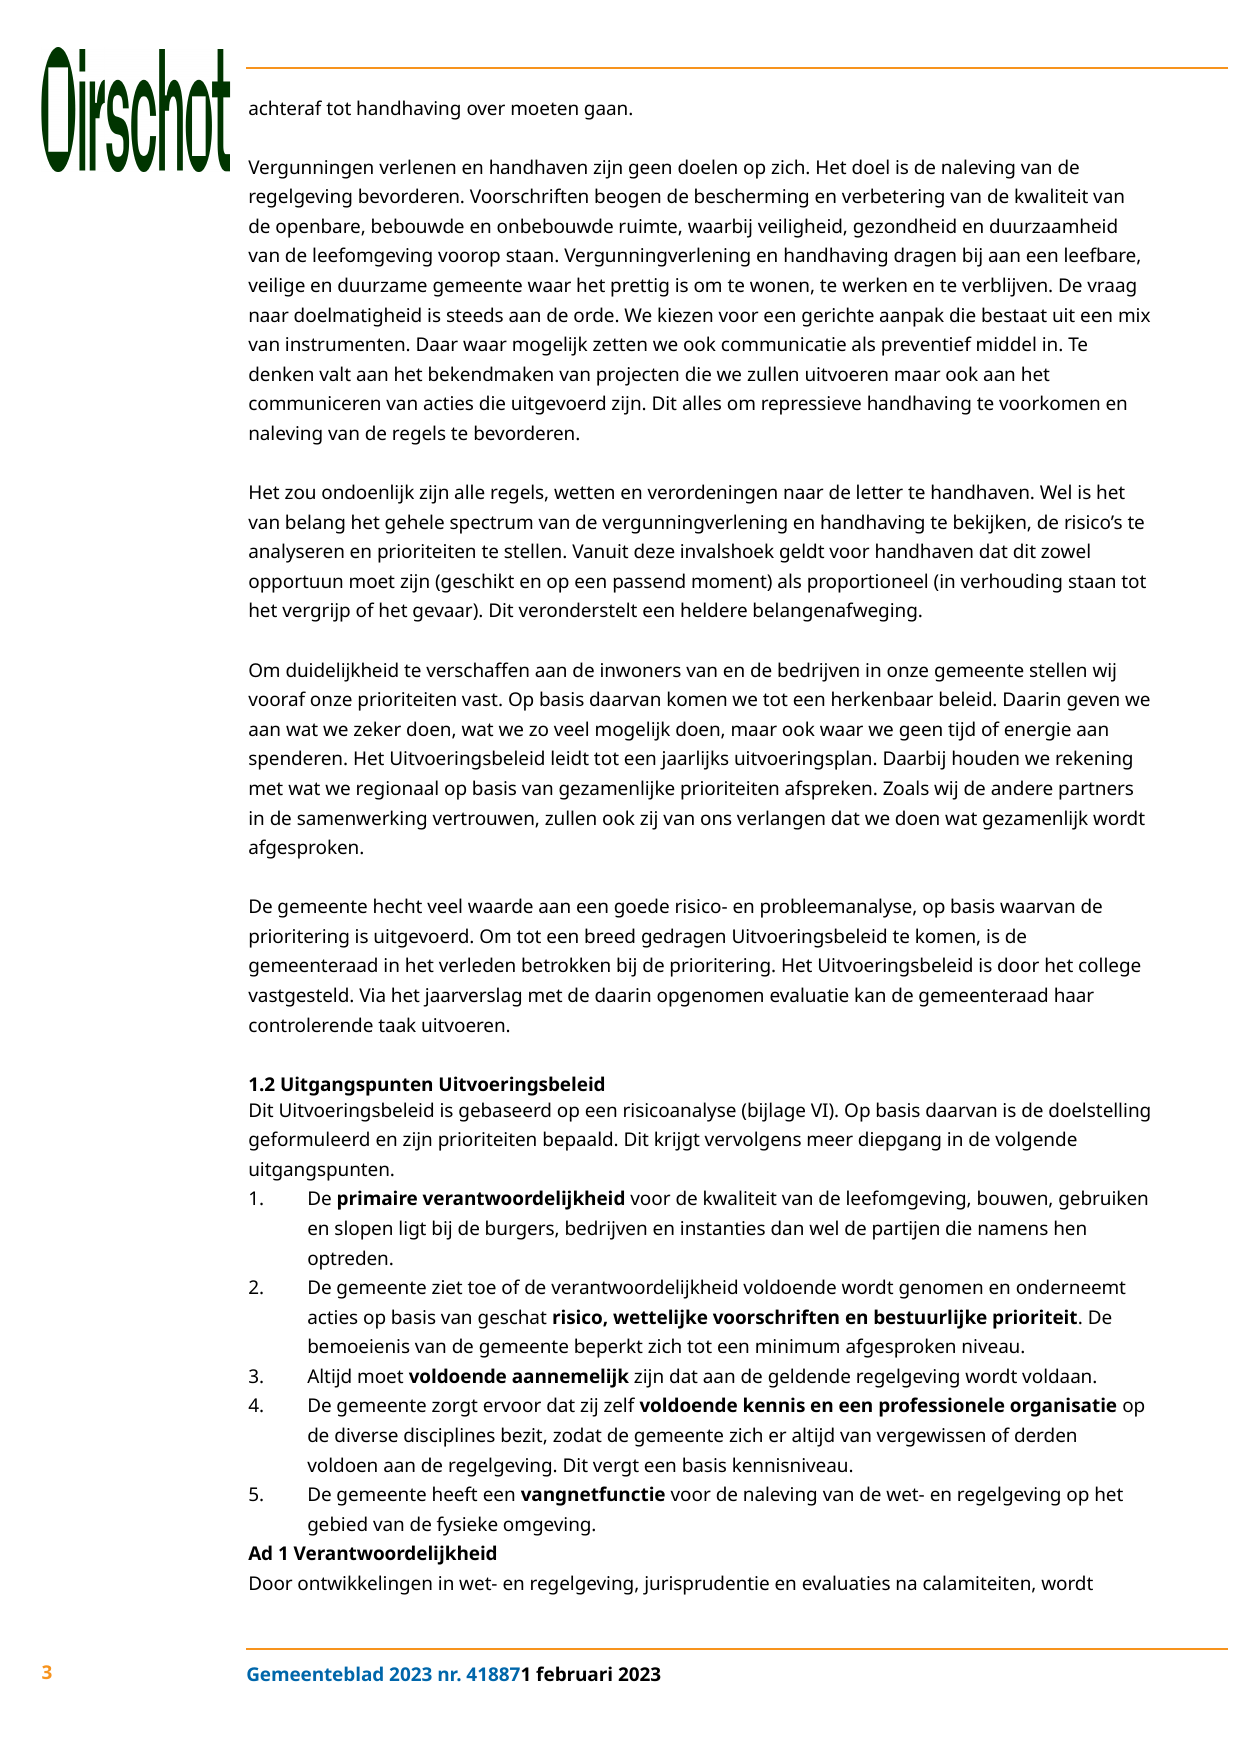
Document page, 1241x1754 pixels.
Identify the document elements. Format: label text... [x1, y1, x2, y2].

list De gemeente zorgt ervoor dat zij zelf voldoende kennis en een professionele organisatie op de diverse disciplines bezit, zodat de gemeente zich er altijd van vergewissen of derden voldoen aan de regelgeving. Dit vergt een basis kennisniveau. [248, 1393, 1152, 1477]
list De gemeente heeft een vangnetfunctie voor de naleving van de wet- en regelgeving op het gebied van de fysieke omgeving. [248, 1481, 1152, 1537]
list De primaire verantwoordelijkheid voor de kwaliteit van de leefomgeving, bouwen, gebruiken en slopen ligt bij de burgers, bedrijven en instanties dan wel de partijen die namens hen optreden. [248, 1186, 1152, 1270]
text Dit Uitvoeringsbeleid is gebaseerd op een risicoanalyse (bijlage VI). Op basis daarvan is de doelstelling geformuleerd en zijn prioriteiten bepaald. Dit krijgt vervolgens meer diepgang in de volgende uitgangspunten. [248, 1097, 1152, 1182]
text 1.2 Uitgangspunten Uitvoeringsbeleid [248, 1071, 1152, 1097]
text achteraf tot handhaving over moeten gaan. [248, 95, 1152, 121]
text Vergunningen verlenen en handhaven zijn geen doelen op zich. Het doel is de naleving van de regelgeving bevorderen. Voorschriften beogen de bescherming en verbetering van de kwaliteit van de openbare, bebouwde en onbebouwde ruimte, waarbij veiligheid, gezondheid en duurzaamheid van de leefomgeving voorop staan. Vergunningverlening en handhaving dragen bij aan een leefbare, veilige en duurzame gemeente waar het prettig is om te wonen, te werken en te verblijven. De vraag naar doelmatigheid is steeds aan de orde. We kiezen voor een gerichte aanpak die bestaat uit een mix van instrumenten. Daar waar mogelijk zetten we ook communicatie als preventief middel in. Te denken valt aan het bekendmaken van projecten die we zullen uitvoeren maar ook aan het communiceren van acties die uitgevoerd zijn. Dit alles om repressieve handhaving te voorkomen en naleving van de regels te bevorderen. [248, 154, 1152, 446]
text Ad 1 Verantwoordelijkheid [248, 1541, 1152, 1566]
text Om duidelijkheid te verschaffen aan de inwoners van en de bedrijven in onze gemeente stellen wij vooraf onze prioriteiten vast. Op basis daarvan komen we tot een herkenbaar beleid. Daarin geven we aan wat we zeker doen, wat we zo veel mogelijk doen, maar ook waar we geen tijd of energie aan spenderen. Het Uitvoeringsbeleid leidt tot een jaarlijks uitvoeringsplan. Daarbij houden we rekening met wat we regionaal op basis van gezamenlijke prioriteiten afspreken. Zoals wij de andere partners in de samenwerking vertrouwen, zullen ook zij van ons verlangen dat we doen wat gezamenlijk wordt afgesproken. [248, 657, 1152, 860]
text Het zou ondoenlijk zijn alle regels, wetten en verordeningen naar de letter te handhaven. Wel is het van belang het gehele spectrum van de vergunningverlening en handhaving te bekijken, de risico’s te analyseren en prioriteiten te stellen. Vanuit deze invalshoek geldt voor handhaven dat dit zowel opportuun moet zijn (geschikt en op een passend moment) als proportioneel (in verhouding staan tot het vergrijp of het gevaar). Dit veronderstelt een heldere belangenafweging. [248, 479, 1152, 623]
list Altijd moet voldoende aannemelijk zijn dat aan de geldende regelgeving wordt voldaan. [248, 1363, 1152, 1389]
text Door ontwikkelingen in wet- en regelgeving, jurisprudentie en evaluaties na calamiteiten, wordt [248, 1570, 1152, 1596]
text De gemeente hecht veel waarde aan een goede risico- en probleemanalyse, op basis waarvan de prioritering is uitgevoerd. Om tot een breed gedragen Uitvoeringsbeleid te komen, is de gemeenteraad in het verleden betrokken bij de prioritering. Het Uitvoeringsbeleid is door het college vastgesteld. Via het jaarverslag met de daarin opgenomen evaluatie kan de gemeenteraad haar controlerende taak uitvoeren. [248, 893, 1152, 1038]
picture [41, 47, 231, 172]
list De gemeente ziet toe of de verantwoordelijkheid voldoende wordt genomen en onderneemt acties op basis van geschat risico, wettelijke voorschriften en bestuurlijke prioriteit. De bemoeienis van de gemeente beperkt zich tot een minimum afgesproken niveau. [248, 1274, 1152, 1359]
